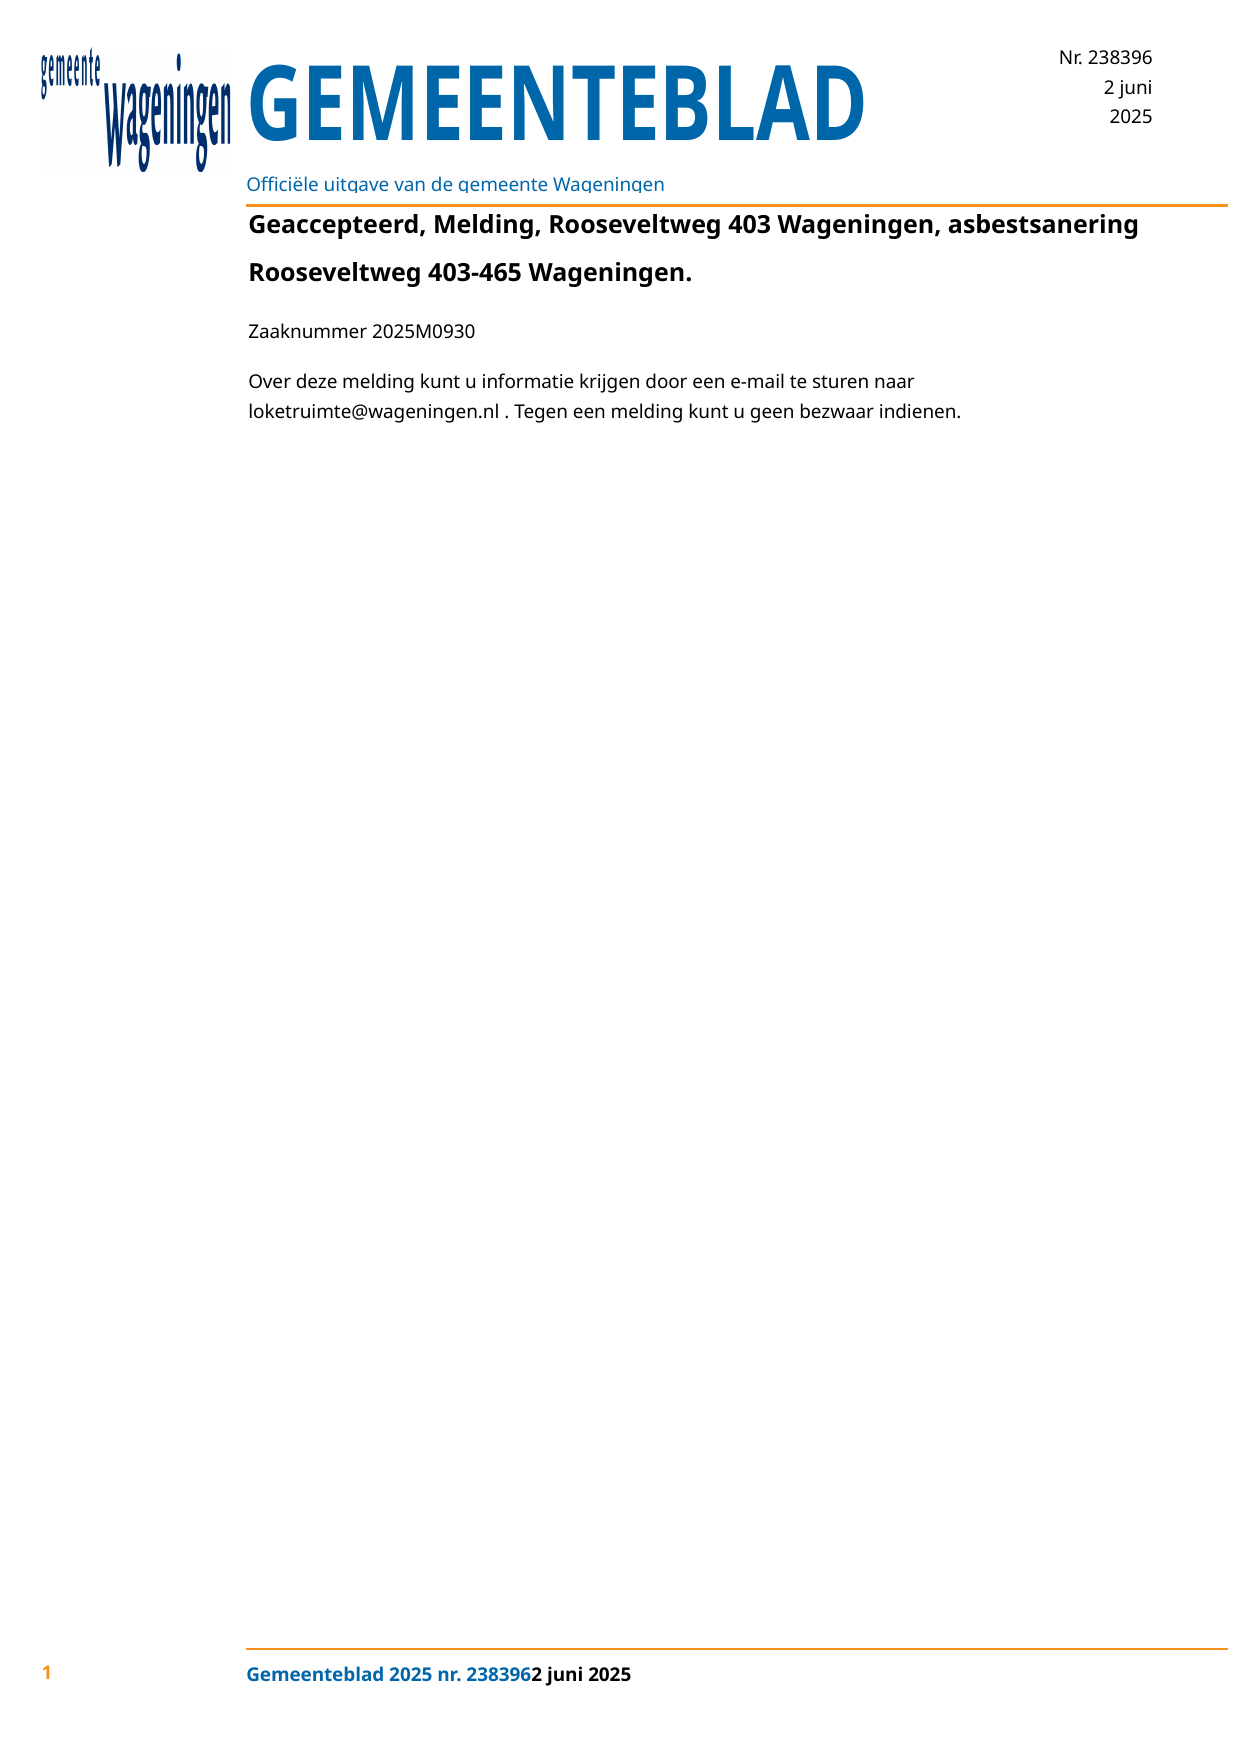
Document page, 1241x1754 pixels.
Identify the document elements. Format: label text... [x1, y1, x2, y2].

text Geaccepteerd, Melding, Rooseveltweg 403 Wageningen, asbestsanering Rooseveltweg 403-465 Wageningen. [248, 207, 1152, 288]
text Over deze melding kunt u informatie krijgen door een e-mail te sturen naar loketruimte@wageningen.nl . Tegen een melding kunt u geen bezwaar indienen. [248, 368, 1152, 424]
picture [41, 47, 231, 172]
text Zaaknummer 2025M0930 [248, 318, 1152, 344]
